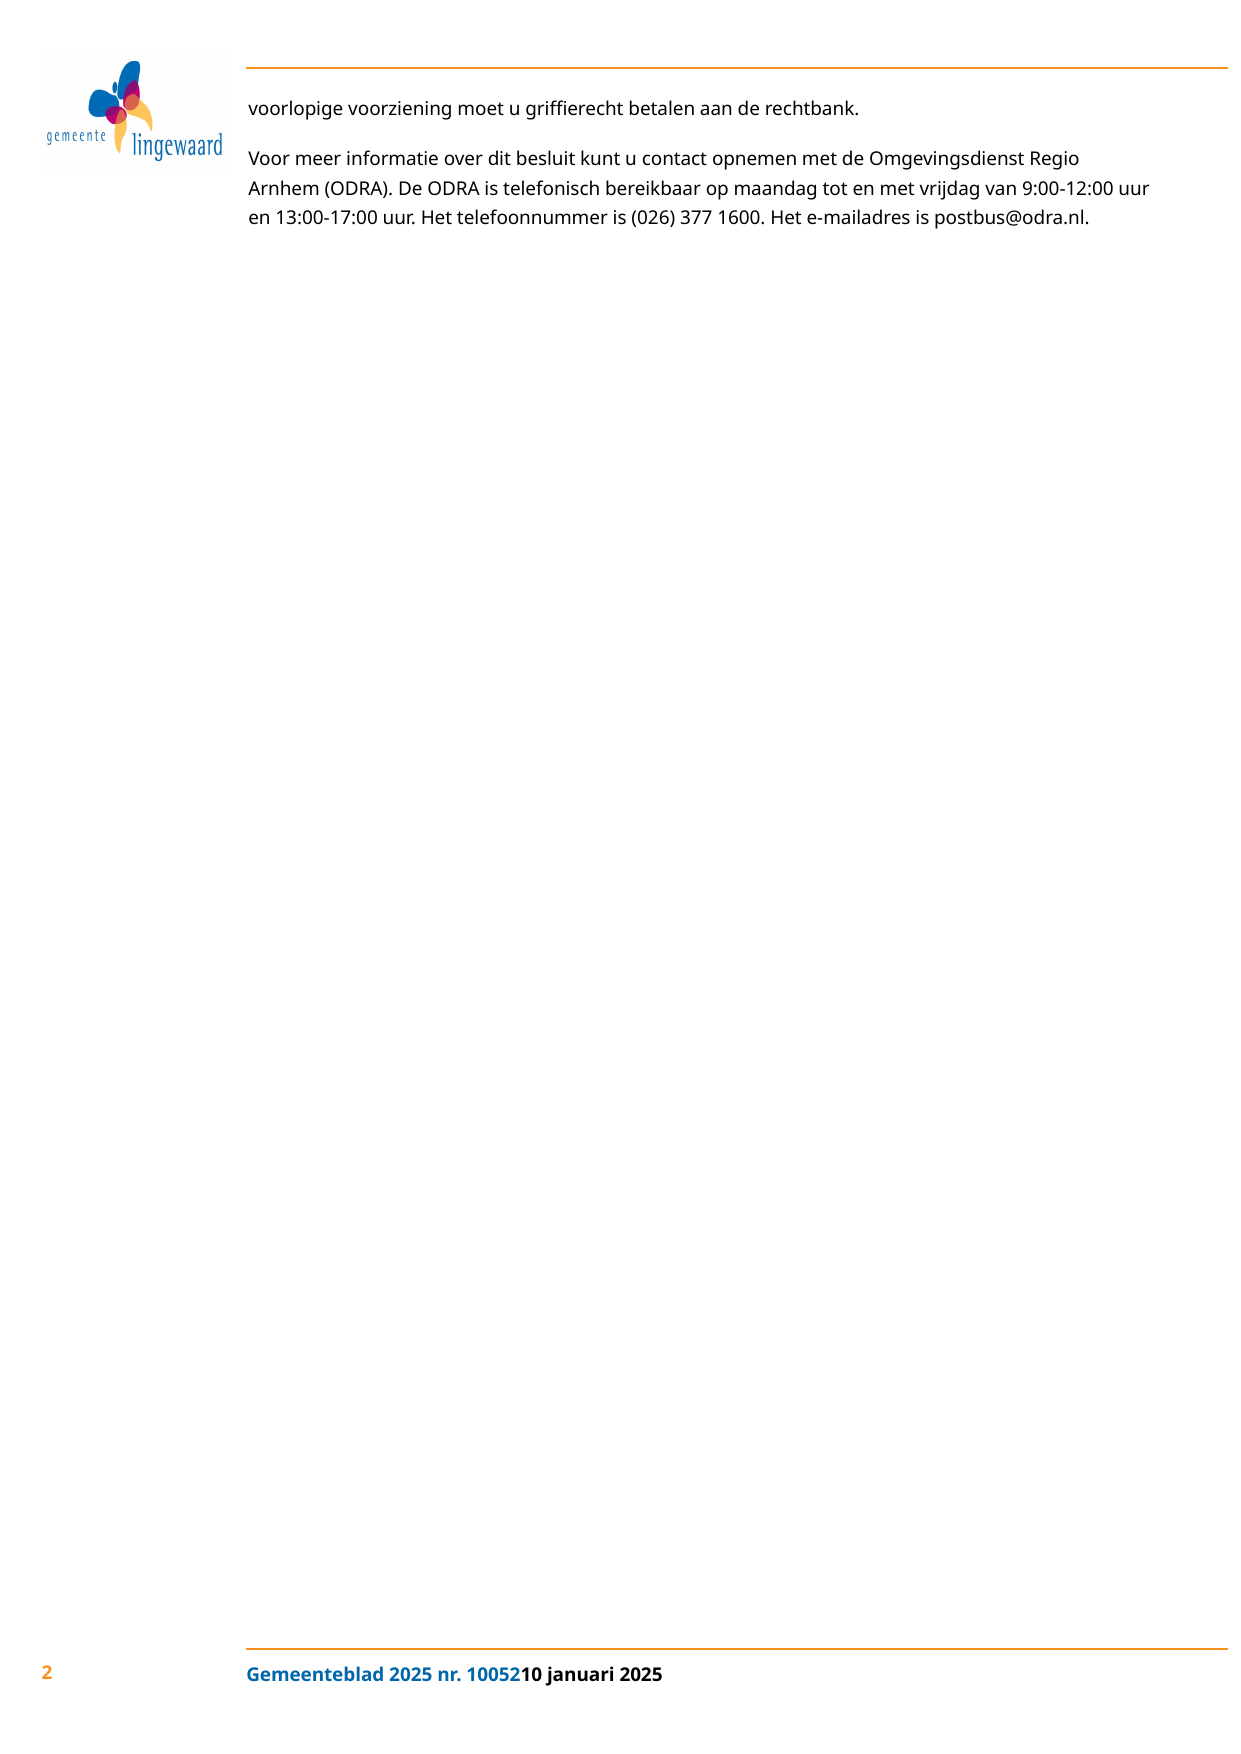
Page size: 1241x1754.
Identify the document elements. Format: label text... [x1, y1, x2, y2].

picture [41, 47, 231, 172]
text Voor meer informatie over dit besluit kunt u contact opnemen met de Omgevingsdienst Regio Arnhem (ODRA). De ODRA is telefonisch bereikbaar op maandag tot en met vrijdag van 9:00-12:00 uur en 13:00-17:00 uur. Het telefoonnummer is (026) 377 1600. Het e-mailadres is postbus@odra.nl. [248, 145, 1152, 230]
text voorlopige voorziening moet u griffierecht betalen aan de rechtbank. [248, 95, 1152, 121]
